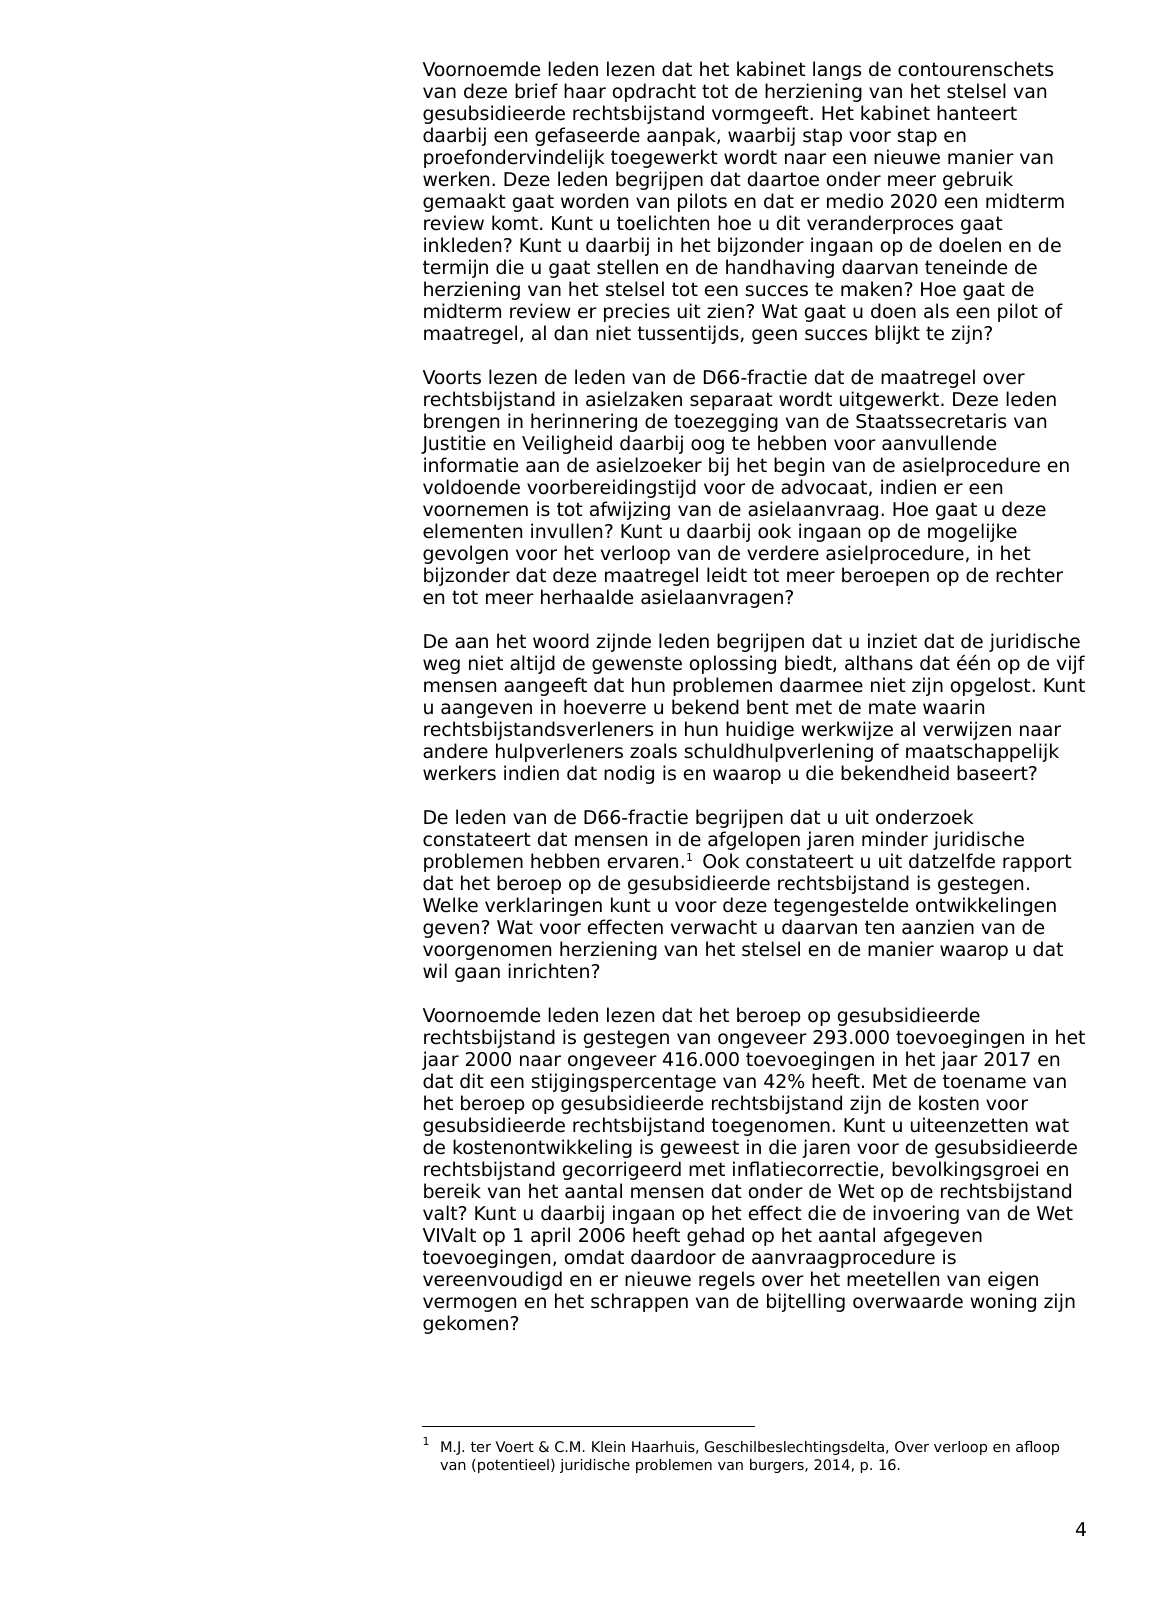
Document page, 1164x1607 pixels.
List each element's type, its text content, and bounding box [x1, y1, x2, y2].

text Voornoemde leden lezen dat het kabinet langs de contourenschets van deze brief haar opdracht tot de herziening van het stelsel van gesubsidieerde rechtsbijstand vormgeeft. Het kabinet hanteert daarbij een gefaseerde aanpak, waarbij stap voor stap en proefondervindelijk toegewerkt wordt naar een nieuwe manier van werken. Deze leden begrijpen dat daartoe onder meer gebruik gemaakt gaat worden van pilots en dat er medio 2020 een midterm review komt. Kunt u toelichten hoe u dit veranderproces gaat inkleden? Kunt u daarbij in het bijzonder ingaan op de doelen en de termijn die u gaat stellen en de handhaving daarvan teneinde de herziening van het stelsel tot een succes te maken? Hoe gaat de midterm review er precies uit zien? Wat gaat u doen als een pilot of maatregel, al dan niet tussentijds, geen succes blijkt te zijn? [422, 59, 1087, 345]
text Voornoemde leden lezen dat het beroep op gesubsidieerde rechtsbijstand is gestegen van ongeveer 293.000 toevoegingen in het jaar 2000 naar ongeveer 416.000 toevoegingen in het jaar 2017 en dat dit een stijgingspercentage van 42% heeft. Met de toename van het beroep op gesubsidieerde rechtsbijstand zijn de kosten voor gesubsidieerde rechtsbijstand toegenomen. Kunt u uiteenzetten wat de kostenontwikkeling is geweest in die jaren voor de gesubsidieerde rechtsbijstand gecorrigeerd met inflatiecorrectie, bevolkingsgroei en bereik van het aantal mensen dat onder de Wet op de rechtsbijstand valt? Kunt u daarbij ingaan op het effect die de invoering van de Wet VIValt op 1 april 2006 heeft gehad op het aantal afgegeven toevoegingen, omdat daardoor de aanvraagprocedure is vereenvoudigd en er nieuwe regels over het meetellen van eigen vermogen en het schrappen van de bijtelling overwaarde woning zijn gekomen? [422, 1005, 1087, 1335]
text De leden van de D66-fractie begrijpen dat u uit onderzoek constateert dat mensen in de afgelopen jaren minder juridische problemen hebben ervaren. Ook constateert u uit datzelfde rapport dat het beroep op de gesubsidieerde rechtsbijstand is gestegen. Welke verklaringen kunt u voor deze tegengestelde ontwikkelingen geven? Wat voor effecten verwacht u daarvan ten aanzien van de voorgenomen herziening van het stelsel en de manier waarop u dat wil gaan inrichten? [422, 807, 1087, 983]
text Voorts lezen de leden van de D66-fractie dat de maatregel over rechtsbijstand in asielzaken separaat wordt uitgewerkt. Deze leden brengen in herinnering de toezegging van de Staatssecretaris van Justitie en Veiligheid daarbij oog te hebben voor aanvullende informatie aan de asielzoeker bij het begin van de asielprocedure en voldoende voorbereidingstijd voor de advocaat, indien er een voornemen is tot afwijzing van de asielaanvraag. Hoe gaat u deze elementen invullen? Kunt u daarbij ook ingaan op de mogelijke gevolgen voor het verloop van de verdere asielprocedure, in het bijzonder dat deze maatregel leidt tot meer beroepen op de rechter en tot meer herhaalde asielaanvragen? [422, 367, 1087, 609]
text De aan het woord zijnde leden begrijpen dat u inziet dat de juridische weg niet altijd de gewenste oplossing biedt, althans dat één op de vijf mensen aangeeft dat hun problemen daarmee niet zijn opgelost. Kunt u aangeven in hoeverre u bekend bent met de mate waarin rechtsbijstandsverleners in hun huidige werkwijze al verwijzen naar andere hulpverleners zoals schuldhulpverlening of maatschappelijk werkers indien dat nodig is en waarop u die bekendheid baseert? [422, 631, 1087, 785]
text M.J. ter Voert & C.M. Klein Haarhuis, Geschilbeslechtingsdelta, Over verloop en afloop van (potentieel) juridische problemen van burgers, 2014, p. 16. [422, 1435, 1087, 1474]
